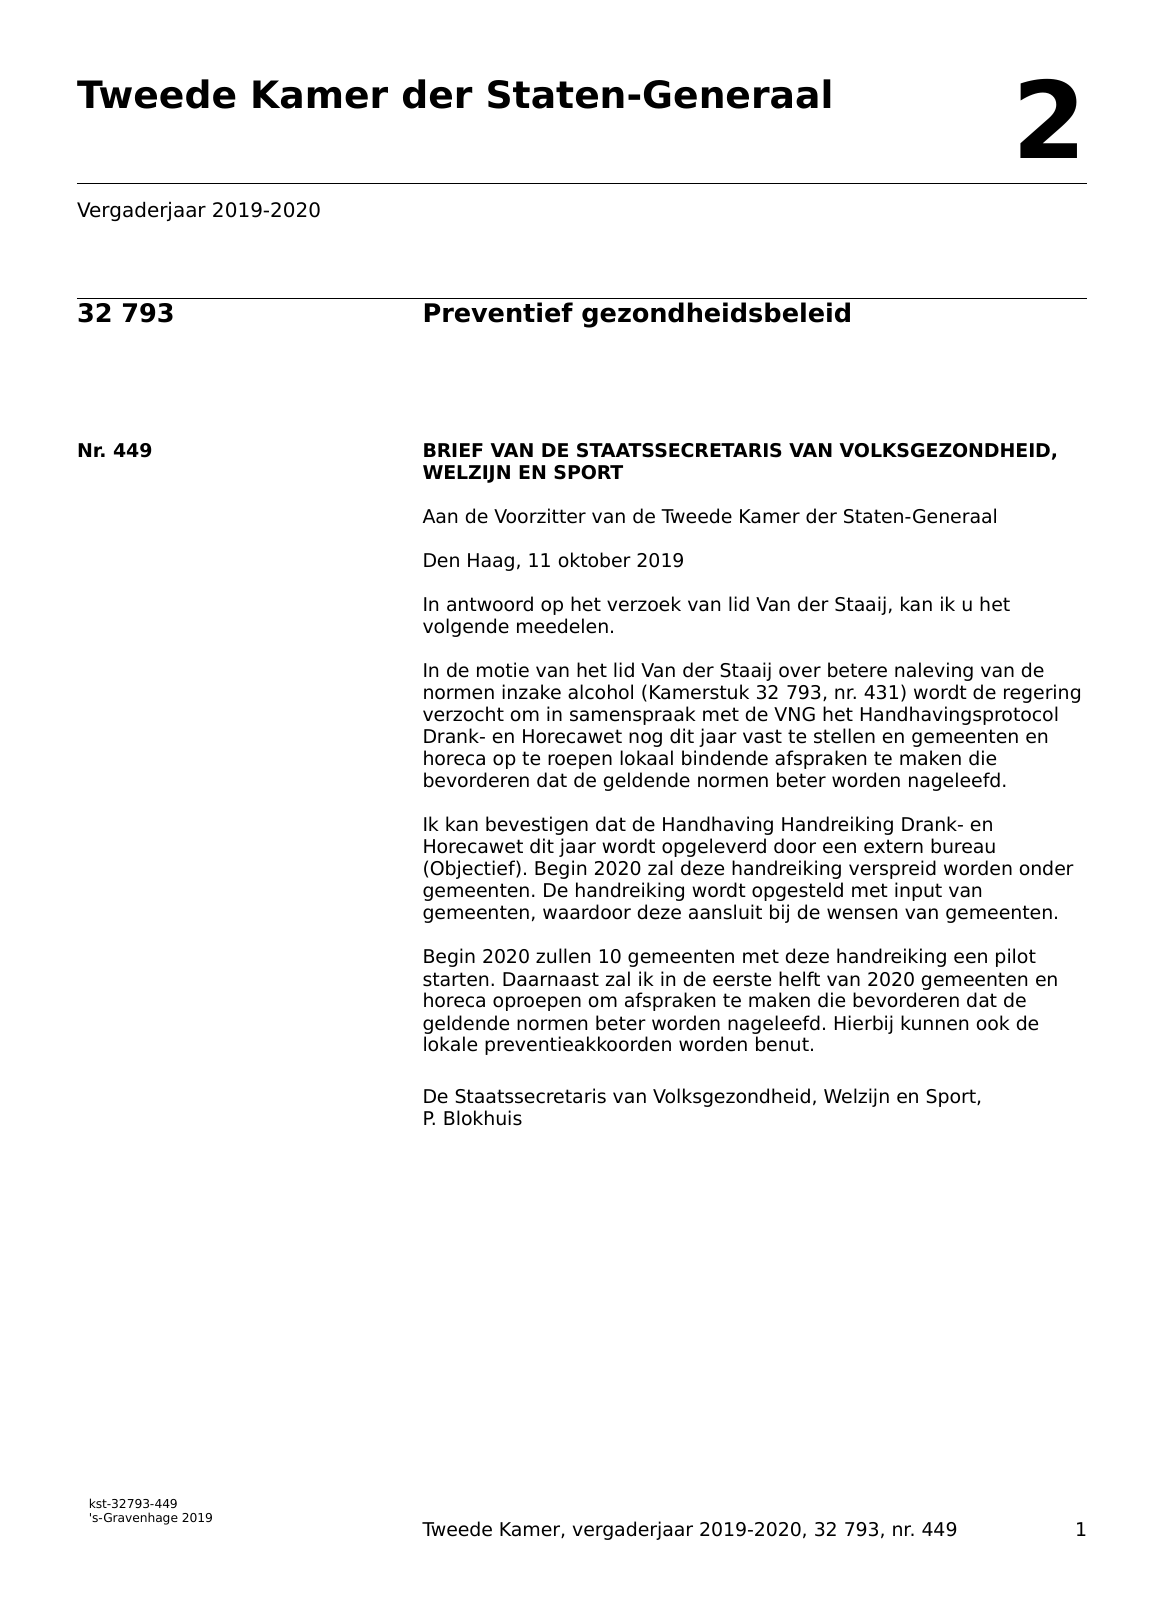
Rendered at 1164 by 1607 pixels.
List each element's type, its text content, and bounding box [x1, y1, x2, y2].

text 's-Gravenhage 2019 [88, 1511, 323, 1525]
text Ik kan bevestigen dat de Handhaving Handreiking Drank- en Horecawet dit jaar wordt opgeleverd door een extern bureau (Objectief). Begin 2020 zal deze handreiking verspreid worden onder gemeenten. De handreiking wordt opgesteld met input van gemeenten, waardoor deze aansluit bij de wensen van gemeenten. [422, 814, 1087, 924]
subtitle 32 793 Preventief gezondheidsbeleid [77, 299, 1087, 329]
text kst-32793-449 [88, 1497, 323, 1511]
text Den Haag, 11 oktober 2019 [422, 550, 1087, 572]
table_cell Vergaderjaar 2019-2020 [77, 184, 1087, 298]
table_header 2 [886, 59, 1087, 183]
text Aan de Voorzitter van de Tweede Kamer der Staten-Generaal [422, 506, 1087, 528]
text Begin 2020 zullen 10 gemeenten met deze handreiking een pilot starten. Daarnaast zal ik in de eerste helft van 2020 gemeenten en horeca oproepen om afspraken te maken die bevorderen dat de geldende normen beter worden nageleefd. Hierbij kunnen ook de lokale preventieakkoorden worden benut. [422, 946, 1087, 1056]
table_header Tweede Kamer der Staten-Generaal [77, 59, 886, 183]
subtitle Nr. 449 BRIEF VAN DE STAATSSECRETARIS VAN VOLKSGEZONDHEID, WELZIJN EN SPORT [77, 440, 1087, 484]
text In de motie van het lid Van der Staaij over betere naleving van de normen inzake alcohol (Kamerstuk 32 793, nr. 431) wordt de regering verzocht om in samenspraak met de VNG het Handhavingsprotocol Drank- en Horecawet nog dit jaar vast te stellen en gemeenten en horeca op te roepen lokaal bindende afspraken te maken die bevorderen dat de geldende normen beter worden nageleefd. [422, 660, 1087, 792]
text De Staatssecretaris van Volksgezondheid, Welzijn en Sport, P. Blokhuis [422, 1086, 1087, 1130]
text In antwoord op het verzoek van lid Van der Staaij, kan ik u het volgende meedelen. [422, 594, 1087, 638]
